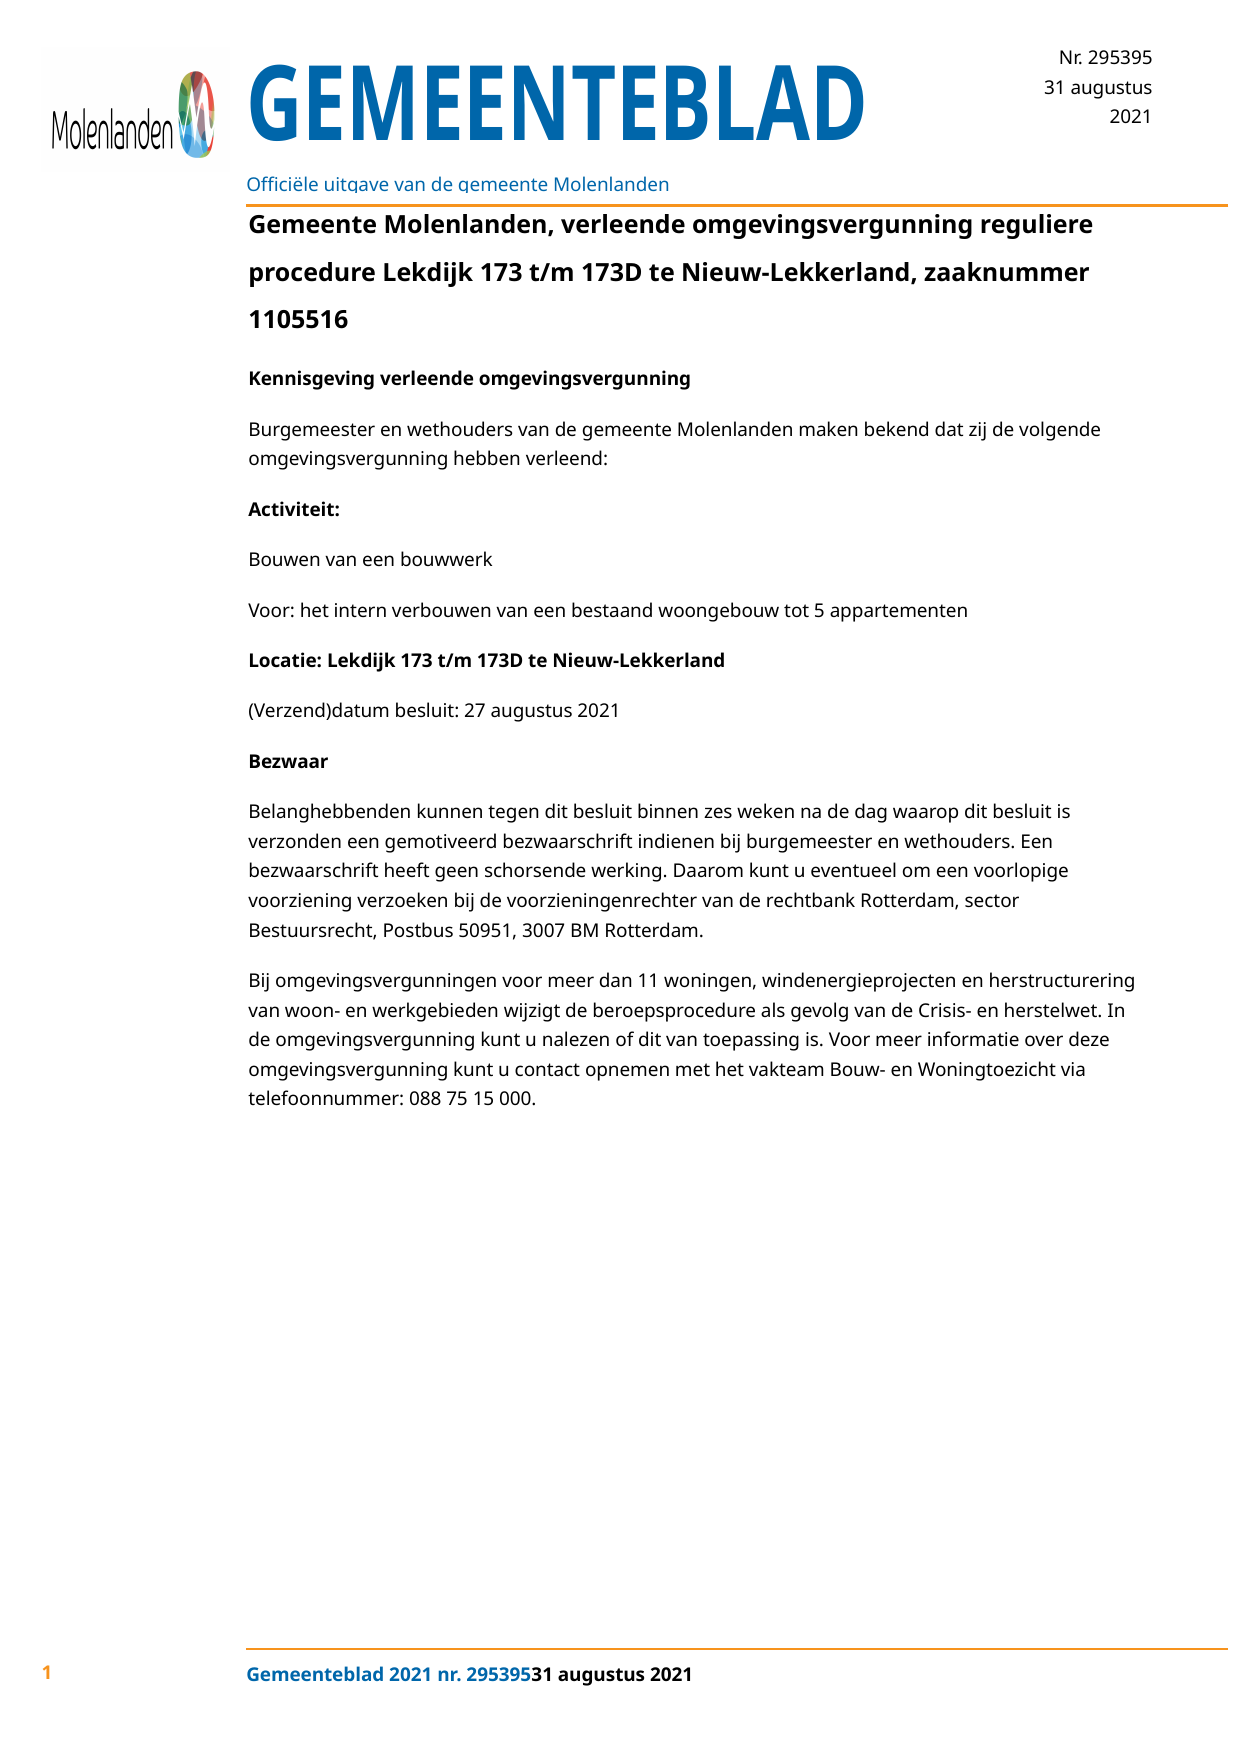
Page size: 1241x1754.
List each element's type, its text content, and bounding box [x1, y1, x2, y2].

text Voor: het intern verbouwen van een bestaand woongebouw tot 5 appartementen [248, 597, 1152, 622]
picture [41, 47, 231, 172]
text (Verzend)datum besluit: 27 augustus 2021 [248, 698, 1152, 723]
text Belanghebbenden kunnen tegen dit besluit binnen zes weken na de dag waarop dit besluit is verzonden een gemotiveerd bezwaarschrift indienen bij burgemeester en wethouders. Een bezwaarschrift heeft geen schorsende werking. Daarom kunt u eventueel om een voorlopige voorziening verzoeken bij de voorzieningenrechter van de rechtbank Rotterdam, sector Bestuursrecht, Postbus 50951, 3007 BM Rotterdam. [248, 798, 1152, 942]
text Activiteit: [248, 496, 1152, 522]
text Bouwen van een bouwwerk [248, 546, 1152, 572]
text Bij omgevingsvergunningen voor meer dan 11 woningen, windenergieprojecten en herstructurering van woon- en werkgebieden wijzigt de beroepsprocedure als gevolg van de Crisis- en herstelwet. In de omgevingsvergunning kunt u nalezen of dit van toepassing is. Voor meer informatie over deze omgevingsvergunning kunt u contact opnemen met het vakteam Bouw- en Woningtoezicht via telefoonnummer: 088 75 15 000. [248, 967, 1152, 1111]
text Gemeente Molenlanden, verleende omgevingsvergunning reguliere procedure Lekdijk 173 t/m 173D te Nieuw-Lekkerland, zaaknummer 1105516 [248, 207, 1152, 336]
text Kennisgeving verleende omgevingsvergunning [248, 366, 1152, 391]
text Locatie: Lekdijk 173 t/m 173D te Nieuw-Lekkerland [248, 647, 1152, 673]
text Burgemeester en wethouders van de gemeente Molenlanden maken bekend dat zij de volgende omgevingsvergunning hebben verleend: [248, 416, 1152, 471]
text Bezwaar [248, 748, 1152, 774]
